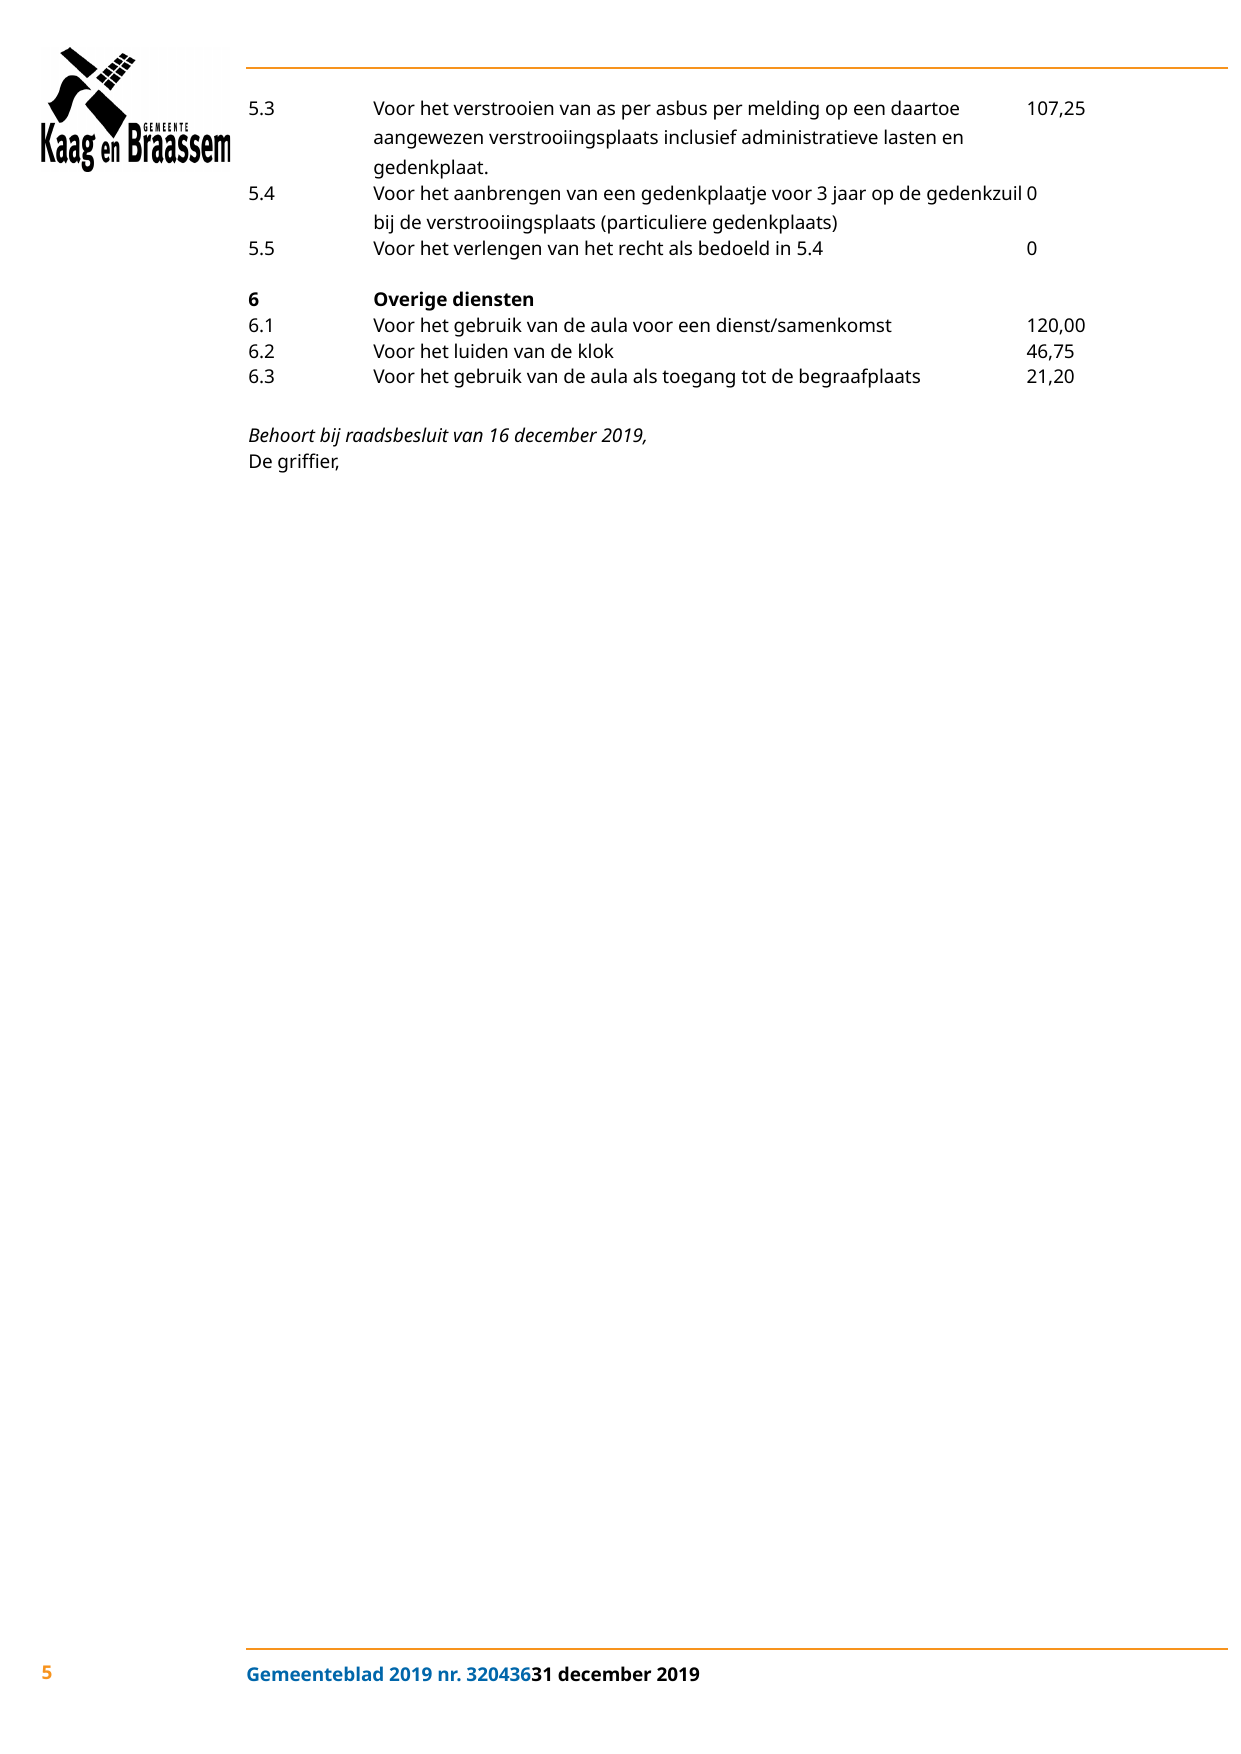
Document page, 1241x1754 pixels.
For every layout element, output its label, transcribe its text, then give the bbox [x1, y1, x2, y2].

table_cell 6.2 [248, 338, 373, 364]
table_cell [1026, 261, 1152, 286]
table_cell 5.3 [248, 95, 373, 180]
table_cell 46,75 [1026, 338, 1152, 364]
table_cell [1026, 286, 1152, 312]
table_cell 120,00 [1026, 312, 1152, 338]
table_cell Voor het gebruik van de aula voor een dienst/samenkomst [373, 312, 1026, 338]
text Behoort bij raadsbesluit van 16 december 2019, [248, 422, 1152, 448]
table_cell [373, 261, 1026, 286]
table_cell Voor het verlengen van het recht als bedoeld in 5.4 [373, 235, 1026, 261]
table_cell Voor het verstrooien van as per asbus per melding op een daartoe aangewezen verstrooiingsplaats inclusief administratieve lasten en gedenkplaat. [373, 95, 1026, 180]
picture [41, 47, 231, 172]
table_cell 6.3 [248, 364, 373, 389]
table_cell 107,25 [1026, 95, 1152, 180]
table_cell Voor het gebruik van de aula als toegang tot de begraafplaats [373, 364, 1026, 389]
table_cell Voor het aanbrengen van een gedenkplaatje voor 3 jaar op de gedenkzuil bij de verstrooiingsplaats (particuliere gedenkplaats) [373, 180, 1026, 235]
table_cell 6 [248, 286, 373, 312]
table_cell 5.4 [248, 180, 373, 235]
table_cell Overige diensten [373, 286, 1026, 312]
table_cell 5.5 [248, 235, 373, 261]
table_cell 0 [1026, 180, 1152, 235]
table_cell 21,20 [1026, 364, 1152, 389]
table_cell Voor het luiden van de klok [373, 338, 1026, 364]
table_cell 6.1 [248, 312, 373, 338]
text De griffier, [248, 448, 1152, 474]
table_cell 0 [1026, 235, 1152, 261]
table_cell [248, 261, 373, 286]
